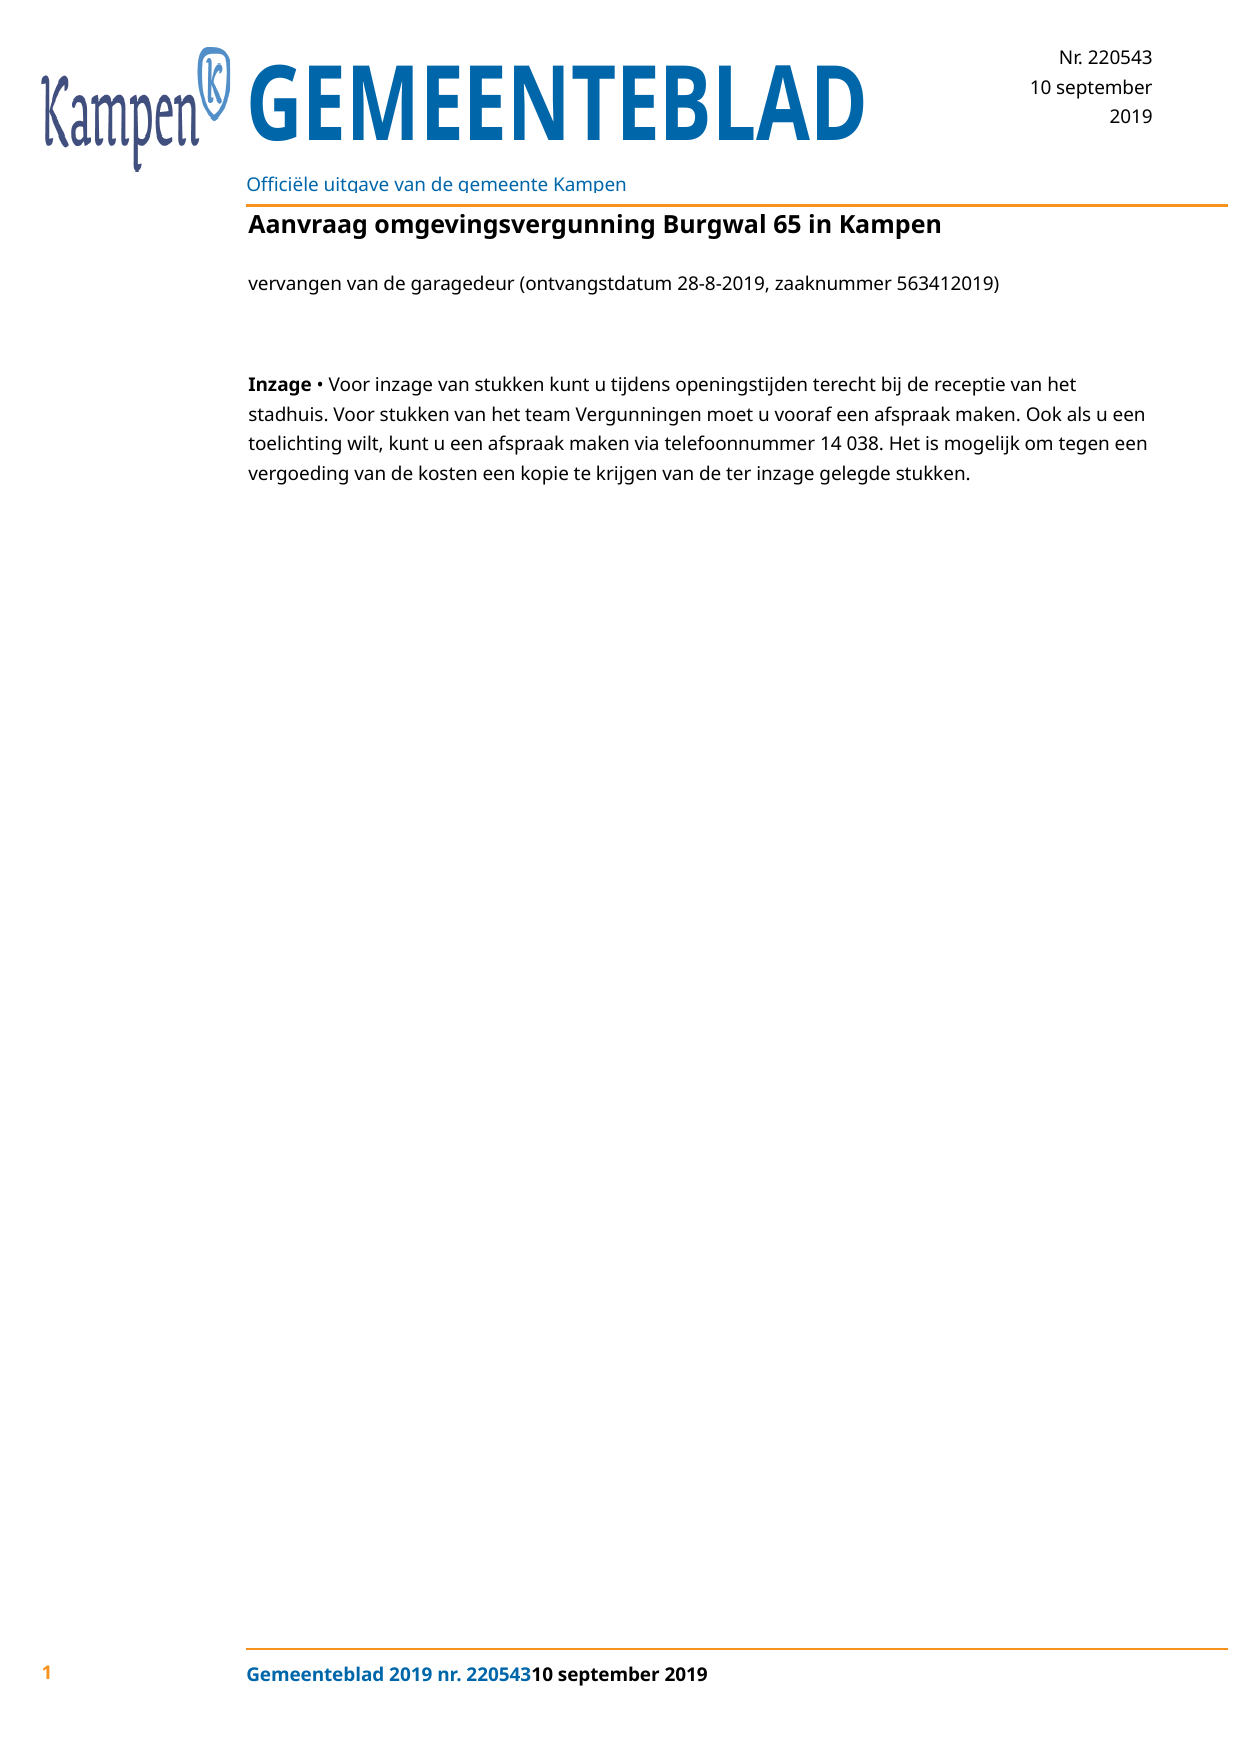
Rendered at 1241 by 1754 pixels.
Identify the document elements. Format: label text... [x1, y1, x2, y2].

picture [41, 47, 231, 172]
text Inzage • Voor inzage van stukken kunt u tijdens openingstijden terecht bij de receptie van het stadhuis. Voor stukken van het team Vergunningen moet u vooraf een afspraak maken. Ook als u een toelichting wilt, kunt u een afspraak maken via telefoonnummer 14 038. Het is mogelijk om tegen een vergoeding van de kosten een kopie te krijgen van de ter inzage gelegde stukken. [248, 371, 1152, 486]
text vervangen van de garagedeur (ontvangstdatum 28-8-2019, zaaknummer 563412019) [248, 270, 1152, 296]
text Aanvraag omgevingsvergunning Burgwal 65 in Kampen [248, 207, 1152, 241]
